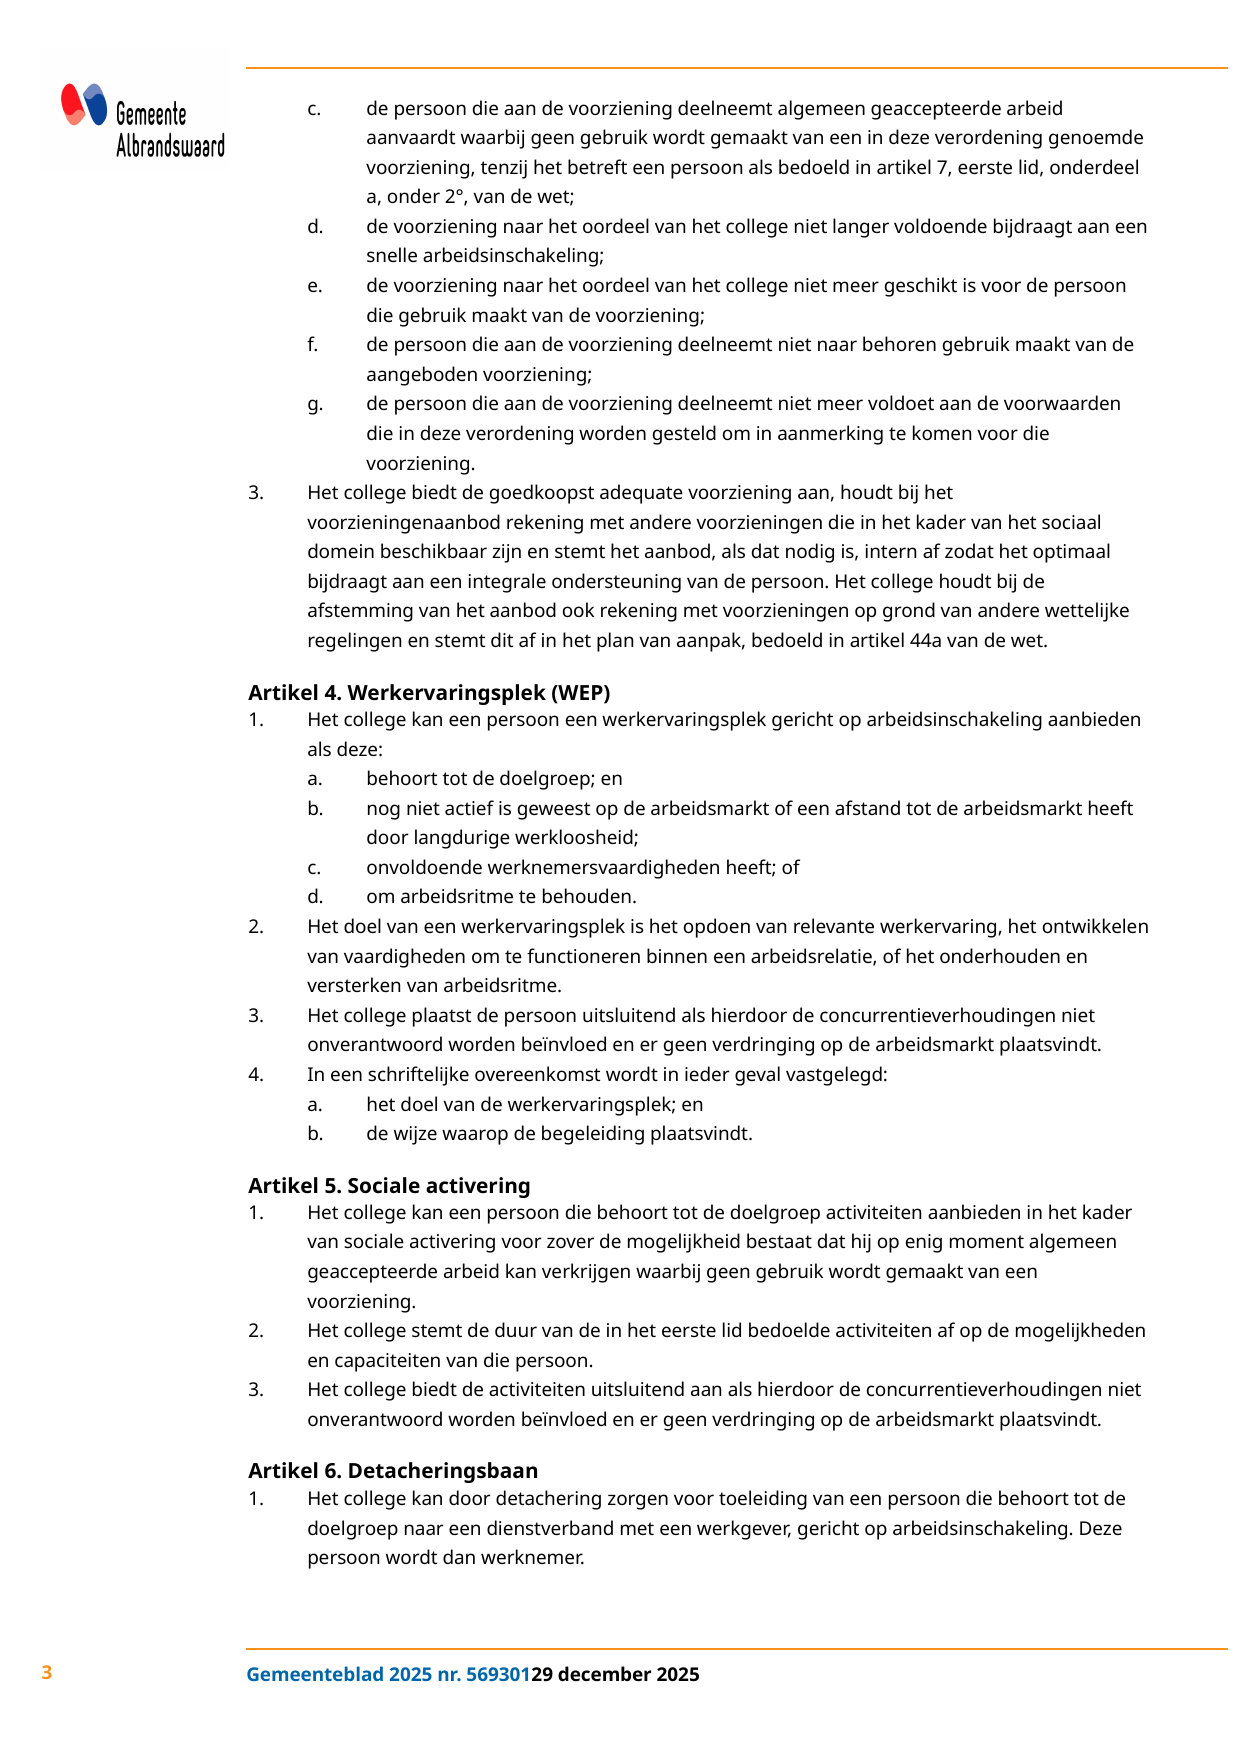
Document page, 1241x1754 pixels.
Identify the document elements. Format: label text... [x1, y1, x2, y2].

list Het college plaatst de persoon uitsluitend als hierdoor de concurrentieverhoudingen niet onverantwoord worden beïnvloed en er geen verdringing op de arbeidsmarkt plaatsvindt. [248, 1002, 1152, 1057]
list de voorziening naar het oordeel van het college niet meer geschikt is voor de persoon die gebruik maakt van de voorziening; [307, 272, 1152, 328]
text Artikel 5. Sociale activering [248, 1171, 1152, 1199]
list Het college kan een persoon een werkervaringsplek gericht op arbeidsinschakeling aanbieden als deze: [248, 706, 1152, 761]
list de persoon die aan de voorziening deelneemt algemeen geaccepteerde arbeid aanvaardt waarbij geen gebruik wordt gemaakt van een in deze verordening genoemde voorziening, tenzij het betreft een persoon als bedoeld in artikel 7, eerste lid, onderdeel a, onder 2°, van de wet; [307, 95, 1152, 209]
list het doel van de werkervaringsplek; en [307, 1091, 1152, 1116]
list onvoldoende werknemersvaardigheden heeft; of [307, 854, 1152, 880]
list Het college biedt de activiteiten uitsluitend aan als hierdoor de concurrentieverhoudingen niet onverantwoord worden beïnvloed en er geen verdringing op de arbeidsmarkt plaatsvindt. [248, 1377, 1152, 1432]
list de persoon die aan de voorziening deelneemt niet naar behoren gebruik maakt van de aangeboden voorziening; [307, 331, 1152, 387]
list behoort tot de doelgroep; en [307, 765, 1152, 791]
list de voorziening naar het oordeel van het college niet langer voldoende bijdraagt aan een snelle arbeidsinschakeling; [307, 213, 1152, 268]
list om arbeidsritme te behouden. [307, 884, 1152, 909]
list In een schriftelijke overeenkomst wordt in ieder geval vastgelegd: [248, 1061, 1152, 1087]
list nog niet actief is geweest op de arbeidsmarkt of een afstand tot de arbeidsmarkt heeft door langdurige werkloosheid; [307, 795, 1152, 850]
list Het college kan door detachering zorgen voor toeleiding van een persoon die behoort tot de doelgroep naar een dienstverband met een werkgever, gericht op arbeidsinschakeling. Deze persoon wordt dan werknemer. [248, 1485, 1152, 1570]
picture [41, 47, 231, 172]
list Het college kan een persoon die behoort tot de doelgroep activiteiten aanbieden in het kader van sociale activering voor zover de mogelijkheid bestaat dat hij op enig moment algemeen geaccepteerde arbeid kan verkrijgen waarbij geen gebruik wordt gemaakt van een voorziening. [248, 1199, 1152, 1314]
list de persoon die aan de voorziening deelneemt niet meer voldoet aan de voorwaarden die in deze verordening worden gesteld om in aanmerking te komen voor die voorziening. [307, 391, 1152, 476]
list Het doel van een werkervaringsplek is het opdoen van relevante werkervaring, het ontwikkelen van vaardigheden om te functioneren binnen een arbeidsrelatie, of het onderhouden en versterken van arbeidsritme. [248, 913, 1152, 998]
text Artikel 4. Werkervaringsplek (WEP) [248, 678, 1152, 706]
list de wijze waarop de begeleiding plaatsvindt. [307, 1120, 1152, 1146]
list Het college stemt de duur van de in het eerste lid bedoelde activiteiten af op de mogelijkheden en capaciteiten van die persoon. [248, 1317, 1152, 1373]
list Het college biedt de goedkoopst adequate voorziening aan, houdt bij het voorzieningenaanbod rekening met andere voorzieningen die in het kader van het sociaal domein beschikbaar zijn en stemt het aanbod, als dat nodig is, intern af zodat het optimaal bijdraagt aan een integrale ondersteuning van de persoon. Het college houdt bij de afstemming van het aanbod ook rekening met voorzieningen op grond van andere wettelijke regelingen en stemt dit af in het plan van aanpak, bedoeld in artikel 44a van de wet. [248, 479, 1152, 653]
text Artikel 6. Detacheringsbaan [248, 1457, 1152, 1485]
